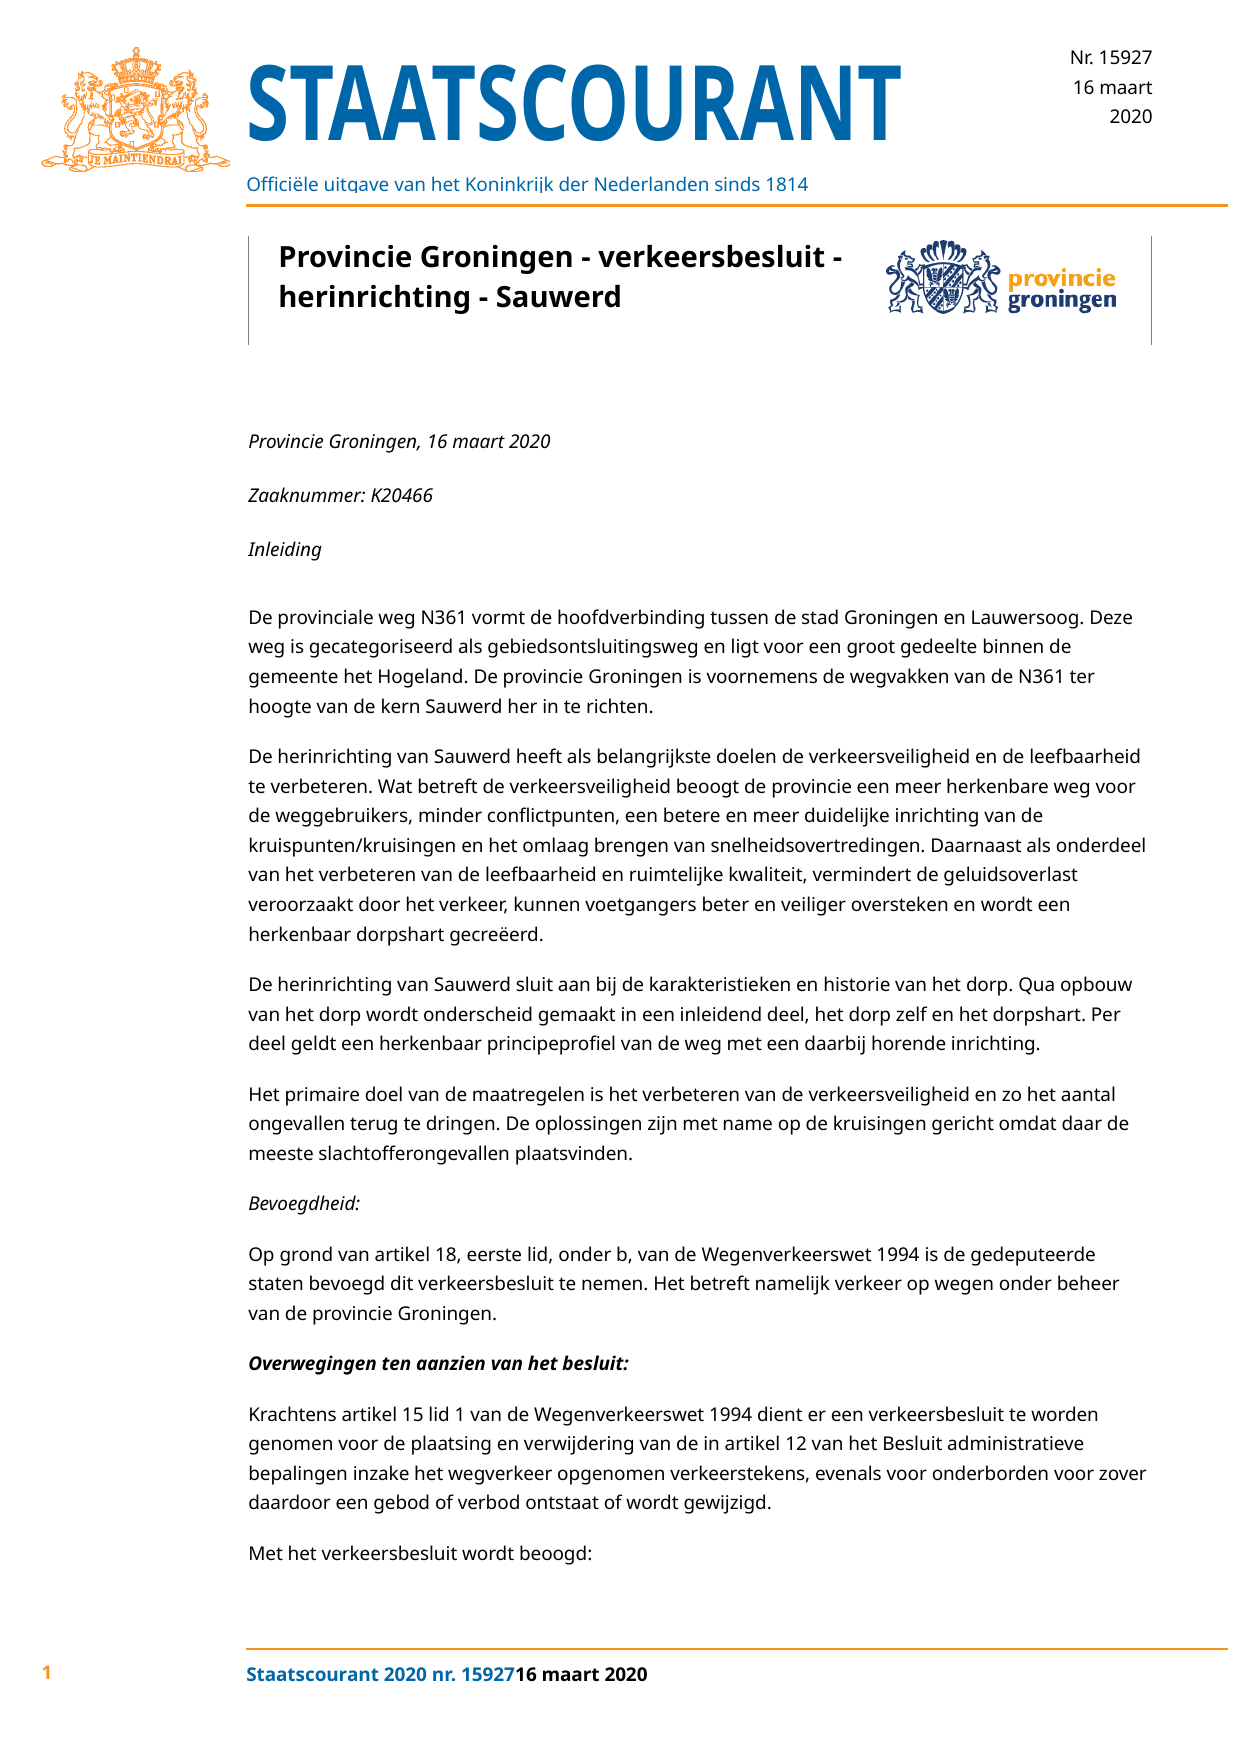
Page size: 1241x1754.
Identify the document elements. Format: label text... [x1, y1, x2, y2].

text Op grond van artikel 18, eerste lid, onder b, van de Wegenverkeerswet 1994 is de gedeputeerde staten bevoegd dit verkeersbesluit te nemen. Het betreft namelijk verkeer op wegen onder beheer van de provincie Groningen. [248, 1241, 1152, 1326]
text De provinciale weg N361 vormt de hoofdverbinding tussen de stad Groningen en Lauwersoog. Deze weg is gecategoriseerd als gebiedsontsluitingsweg en ligt voor een groot gedeelte binnen de gemeente het Hogeland. De provincie Groningen is voornemens de wegvakken van de N361 ter hoogte van de kern Sauwerd her in te richten. [248, 604, 1152, 719]
text Provincie Groningen, 16 maart 2020 [248, 428, 1152, 454]
picture [41, 47, 231, 172]
text Met het verkeersbesluit wordt beoogd: [248, 1540, 1152, 1566]
text Zaaknummer: K20466 [248, 482, 1152, 508]
text Overwegingen ten aanzien van het besluit: [248, 1350, 1152, 1376]
table_header Provincie Groningen - verkeersbesluit - herinrichting - Sauwerd [249, 236, 850, 345]
text De herinrichting van Sauwerd sluit aan bij de karakteristieken en historie van het dorp. Qua opbouw van het dorp wordt onderscheid gemaakt in een inleidend deel, het dorp zelf en het dorpshart. Per deel geldt een herkenbaar principeprofiel van de weg met een daarbij horende inrichting. [248, 971, 1152, 1056]
text De herinrichting van Sauwerd heeft als belangrijkste doelen de verkeersveiligheid en de leefbaarheid te verbeteren. Wat betreft de verkeersveiligheid beoogt de provincie een meer herkenbare weg voor de weggebruikers, minder conflictpunten, een betere en meer duidelijke inrichting van de kruispunten/kruisingen en het omlaag brengen van snelheidsovertredingen. Daarnaast als onderdeel van het verbeteren van de leefbaarheid en ruimtelijke kwaliteit, vermindert de geluidsoverlast veroorzaakt door het verkeer, kunnen voetgangers beter en veiliger oversteken en wordt een herkenbaar dorpshart gecreëerd. [248, 743, 1152, 947]
text Inleiding [248, 536, 1152, 562]
table_header [850, 236, 1151, 345]
text Krachtens artikel 15 lid 1 van de Wegenverkeerswet 1994 dient er een verkeersbesluit te worden genomen voor de plaatsing en verwijdering van de in artikel 12 van het Besluit administratieve bepalingen inzake het wegverkeer opgenomen verkeerstekens, evenals voor onderborden voor zover daardoor een gebod of verbod ontstaat of wordt gewijzigd. [248, 1401, 1152, 1515]
text Het primaire doel van de maatregelen is het verbeteren van de verkeersveiligheid en zo het aantal ongevallen terug te dringen. De oplossingen zijn met name op de kruisingen gericht omdat daar de meeste slachtofferongevallen plaatsvinden. [248, 1081, 1152, 1166]
picture [882, 236, 1119, 316]
text Bevoegdheid: [248, 1190, 1152, 1216]
